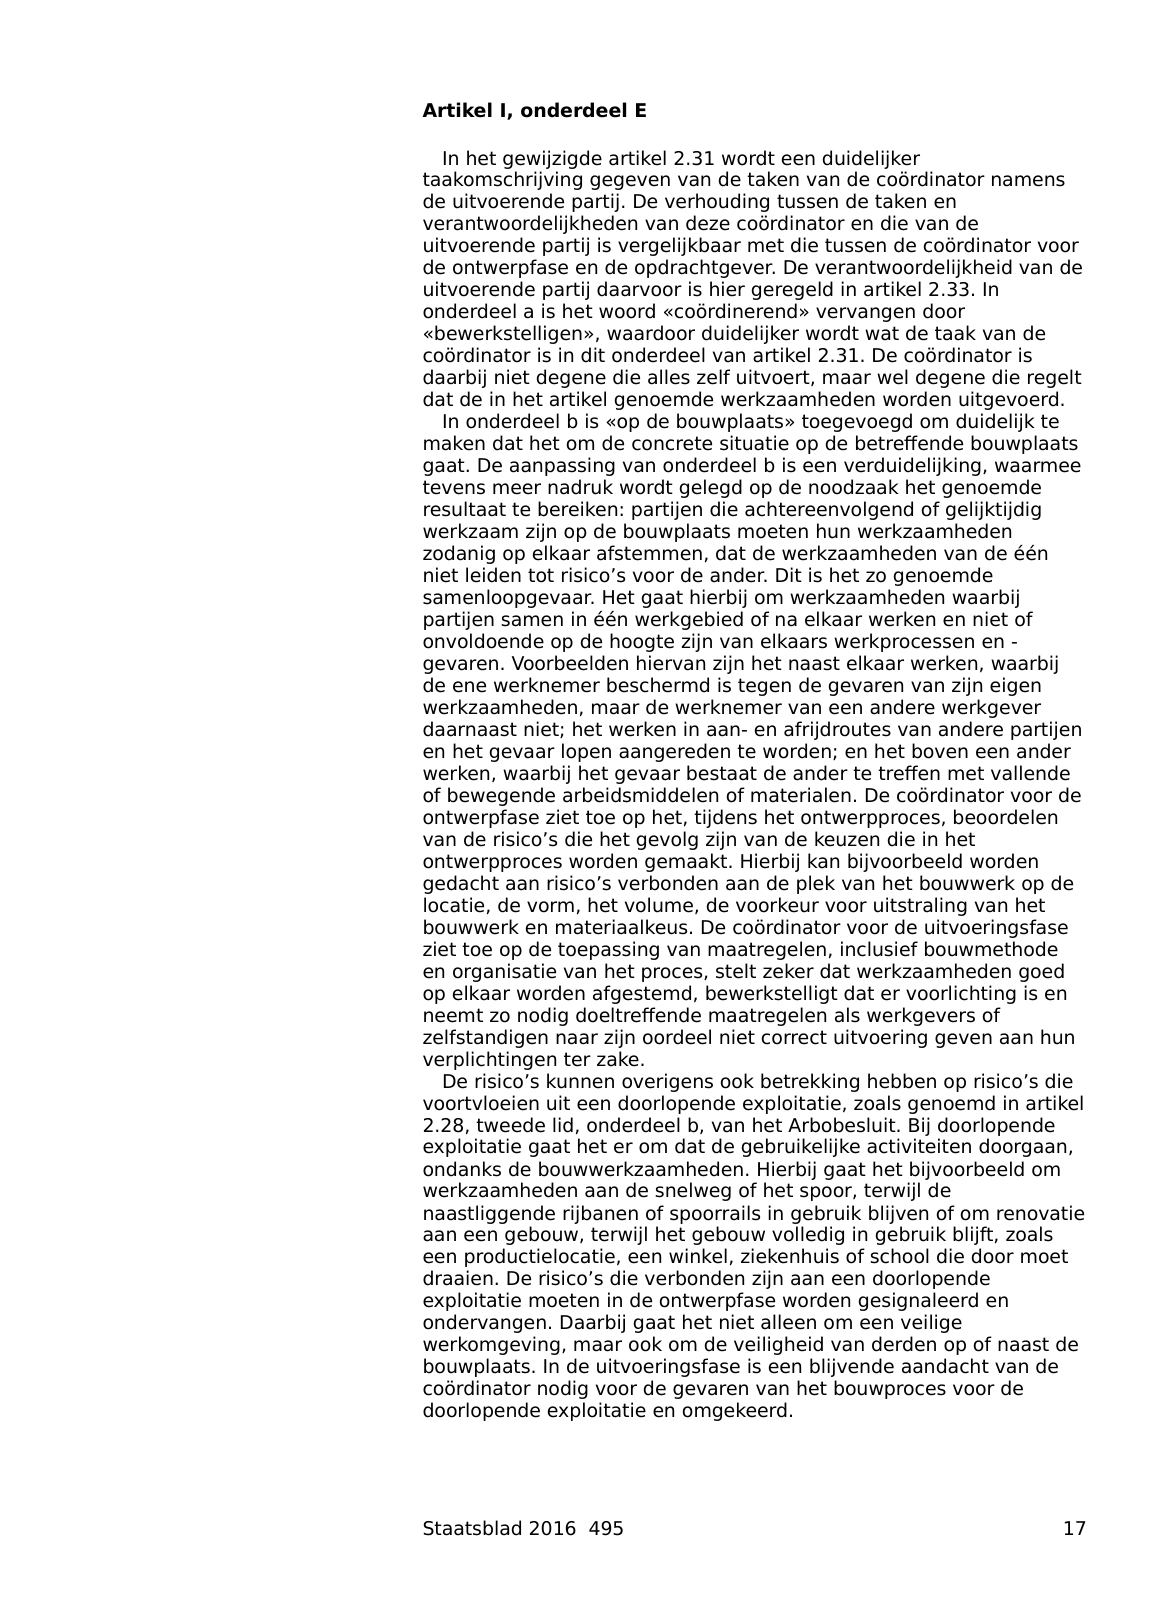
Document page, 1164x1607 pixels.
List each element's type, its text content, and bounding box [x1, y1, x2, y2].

text De risico’s kunnen overigens ook betrekking hebben op risico’s die voortvloeien uit een doorlopende exploitatie, zoals genoemd in artikel 2.28, tweede lid, onderdeel b, van het Arbobesluit. Bij doorlopende exploitatie gaat het er om dat de gebruikelijke activiteiten doorgaan, ondanks de bouwwerkzaamheden. Hierbij gaat het bijvoorbeeld om werkzaamheden aan de snelweg of het spoor, terwijl de naastliggende rijbanen of spoorrails in gebruik blijven of om renovatie aan een gebouw, terwijl het gebouw volledig in gebruik blijft, zoals een productielocatie, een winkel, ziekenhuis of school die door moet draaien. De risico’s die verbonden zijn aan een doorlopende exploitatie moeten in de ontwerpfase worden gesignaleerd en ondervangen. Daarbij gaat het niet alleen om een veilige werkomgeving, maar ook om de veiligheid van derden op of naast de bouwplaats. In de uitvoeringsfase is een blijvende aandacht van de coördinator nodig voor de gevaren van het bouwproces voor de doorlopende exploitatie en omgekeerd. [422, 1071, 1087, 1422]
text In onderdeel b is «op de bouwplaats» toegevoegd om duidelijk te maken dat het om de concrete situatie op de betreffende bouwplaats gaat. De aanpassing van onderdeel b is een verduidelijking, waarmee tevens meer nadruk wordt gelegd op de noodzaak het genoemde resultaat te bereiken: partijen die achtereenvolgend of gelijktijdig werkzaam zijn op de bouwplaats moeten hun werkzaamheden zodanig op elkaar afstemmen, dat de werkzaamheden van de één niet leiden tot risico’s voor de ander. Dit is het zo genoemde samenloopgevaar. Het gaat hierbij om werkzaamheden waarbij partijen samen in één werkgebied of na elkaar werken en niet of onvoldoende op de hoogte zijn van elkaars werkprocessen en -gevaren. Voorbeelden hiervan zijn het naast elkaar werken, waarbij de ene werknemer beschermd is tegen de gevaren van zijn eigen werkzaamheden, maar de werknemer van een andere werkgever daarnaast niet; het werken in aan- en afrijdroutes van andere partijen en het gevaar lopen aangereden te worden; en het boven een ander werken, waarbij het gevaar bestaat de ander te treffen met vallende of bewegende arbeidsmiddelen of materialen. De coördinator voor de ontwerpfase ziet toe op het, tijdens het ontwerpproces, beoordelen van de risico’s die het gevolg zijn van de keuzen die in het ontwerpproces worden gemaakt. Hierbij kan bijvoorbeeld worden gedacht aan risico’s verbonden aan de plek van het bouwwerk op de locatie, de vorm, het volume, de voorkeur voor uitstraling van het bouwwerk en materiaalkeus. De coördinator voor de uitvoeringsfase ziet toe op de toepassing van maatregelen, inclusief bouwmethode en organisatie van het proces, stelt zeker dat werkzaamheden goed op elkaar worden afgestemd, bewerkstelligt dat er voorlichting is en neemt zo nodig doeltreffende maatregelen als werkgevers of zelfstandigen naar zijn oordeel niet correct uitvoering geven aan hun verplichtingen ter zake. [422, 411, 1087, 1071]
text In het gewijzigde artikel 2.31 wordt een duidelijker taakomschrijving gegeven van de taken van de coördinator namens de uitvoerende partij. De verhouding tussen de taken en verantwoordelijkheden van deze coördinator en die van de uitvoerende partij is vergelijkbaar met die tussen de coördinator voor de ontwerpfase en de opdrachtgever. De verantwoordelijkheid van de uitvoerende partij daarvoor is hier geregeld in artikel 2.33. In onderdeel a is het woord «coördinerend» vervangen door «bewerkstelligen», waardoor duidelijker wordt wat de taak van de coördinator is in dit onderdeel van artikel 2.31. De coördinator is daarbij niet degene die alles zelf uitvoert, maar wel degene die regelt dat de in het artikel genoemde werkzaamheden worden uitgevoerd. [422, 147, 1087, 411]
subtitle Artikel I, onderdeel E [422, 100, 1087, 122]
